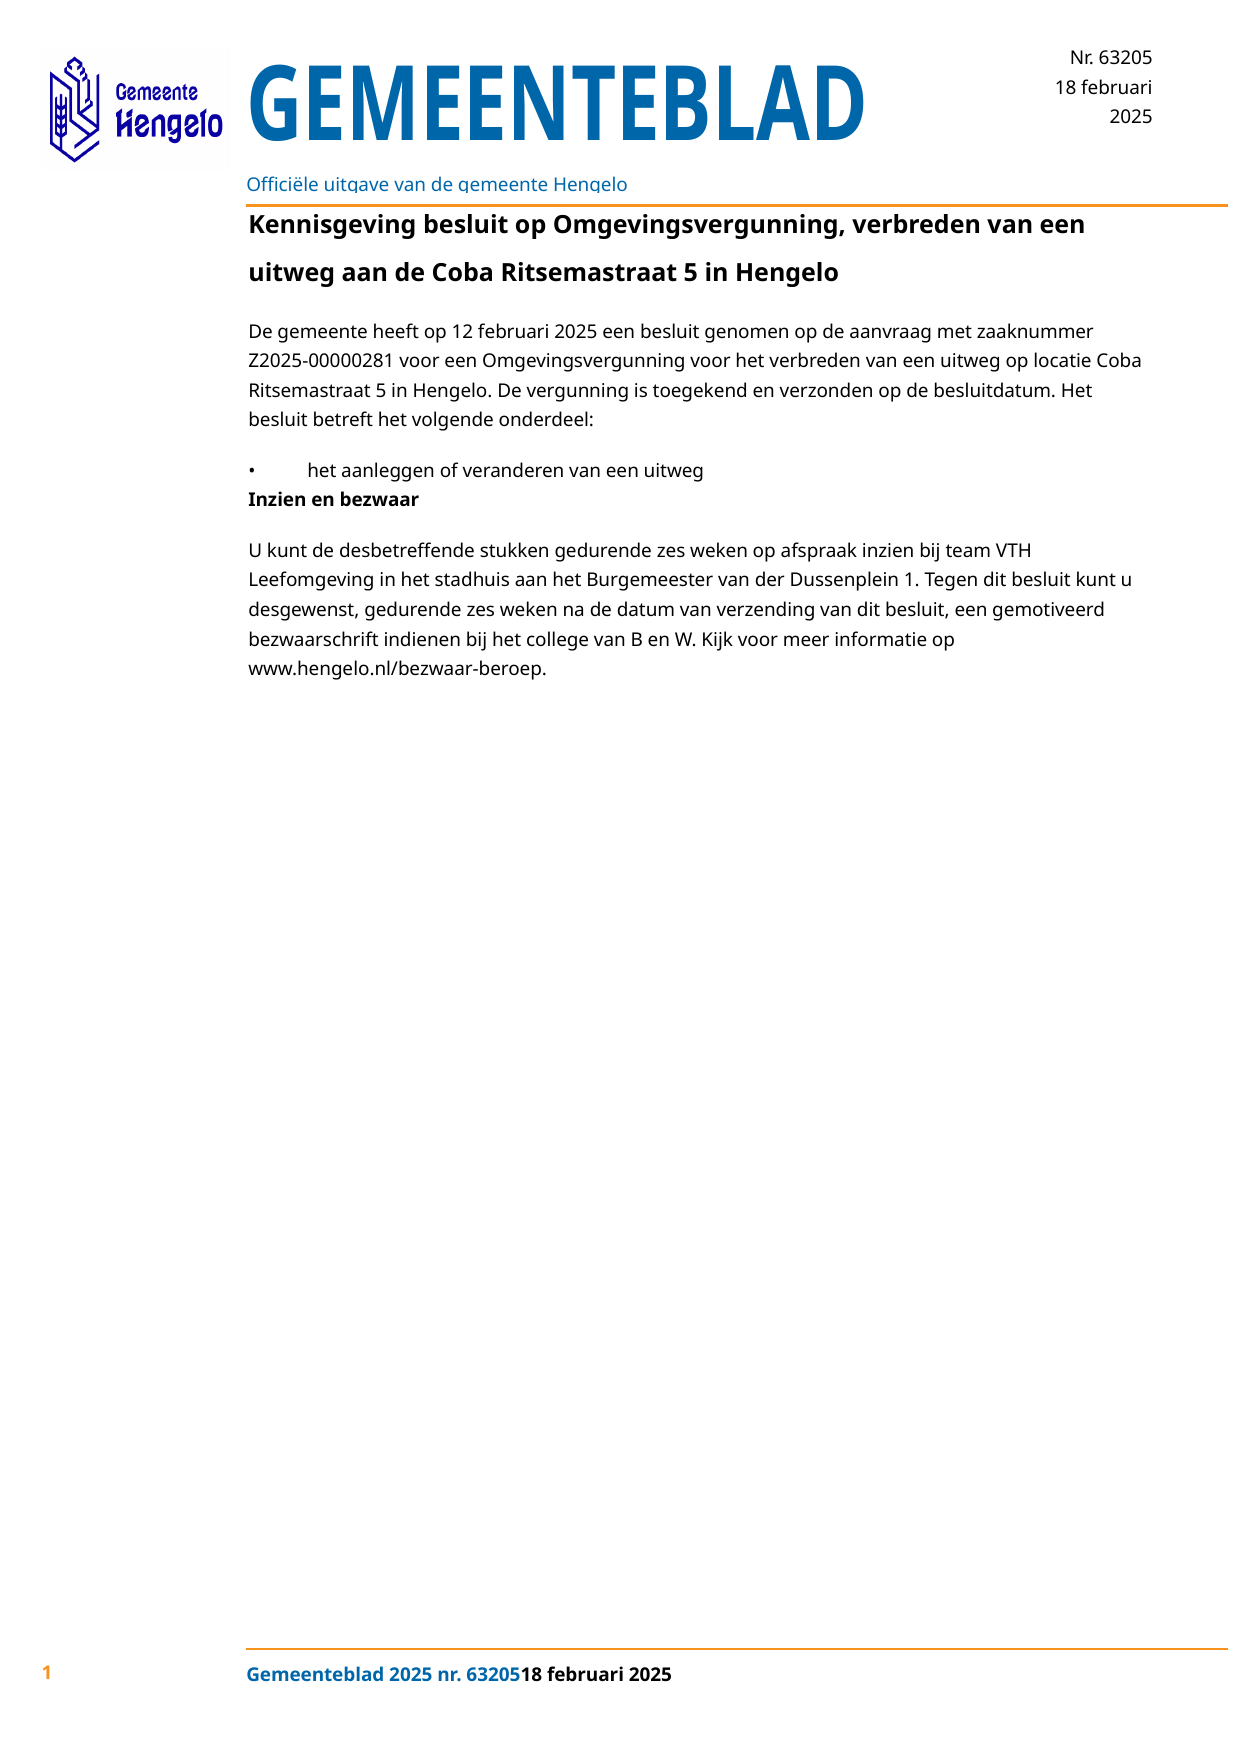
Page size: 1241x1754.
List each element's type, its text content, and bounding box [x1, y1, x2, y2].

text Inzien en bezwaar [248, 487, 1152, 512]
text De gemeente heeft op 12 februari 2025 een besluit genomen op de aanvraag met zaaknummer Z2025-00000281 voor een Omgevingsvergunning voor het verbreden van een uitweg op locatie Coba Ritsemastraat 5 in Hengelo. De vergunning is toegekend en verzonden op de besluitdatum. Het besluit betreft het volgende onderdeel: [248, 318, 1152, 432]
text U kunt de desbetreffende stukken gedurende zes weken op afspraak inzien bij team VTH Leefomgeving in het stadhuis aan het Burgemeester van der Dussenplein 1. Tegen dit besluit kunt u desgewenst, gedurende zes weken na de datum van verzending van dit besluit, een gemotiveerd bezwaarschrift indienen bij het college van B en W. Kijk voor meer informatie op www.hengelo.nl/bezwaar-beroep. [248, 537, 1152, 681]
list het aanleggen of veranderen van een uitweg [248, 457, 1152, 483]
picture [41, 47, 231, 172]
text Kennisgeving besluit op Omgevingsvergunning, verbreden van een uitweg aan de Coba Ritsemastraat 5 in Hengelo [248, 207, 1152, 288]
